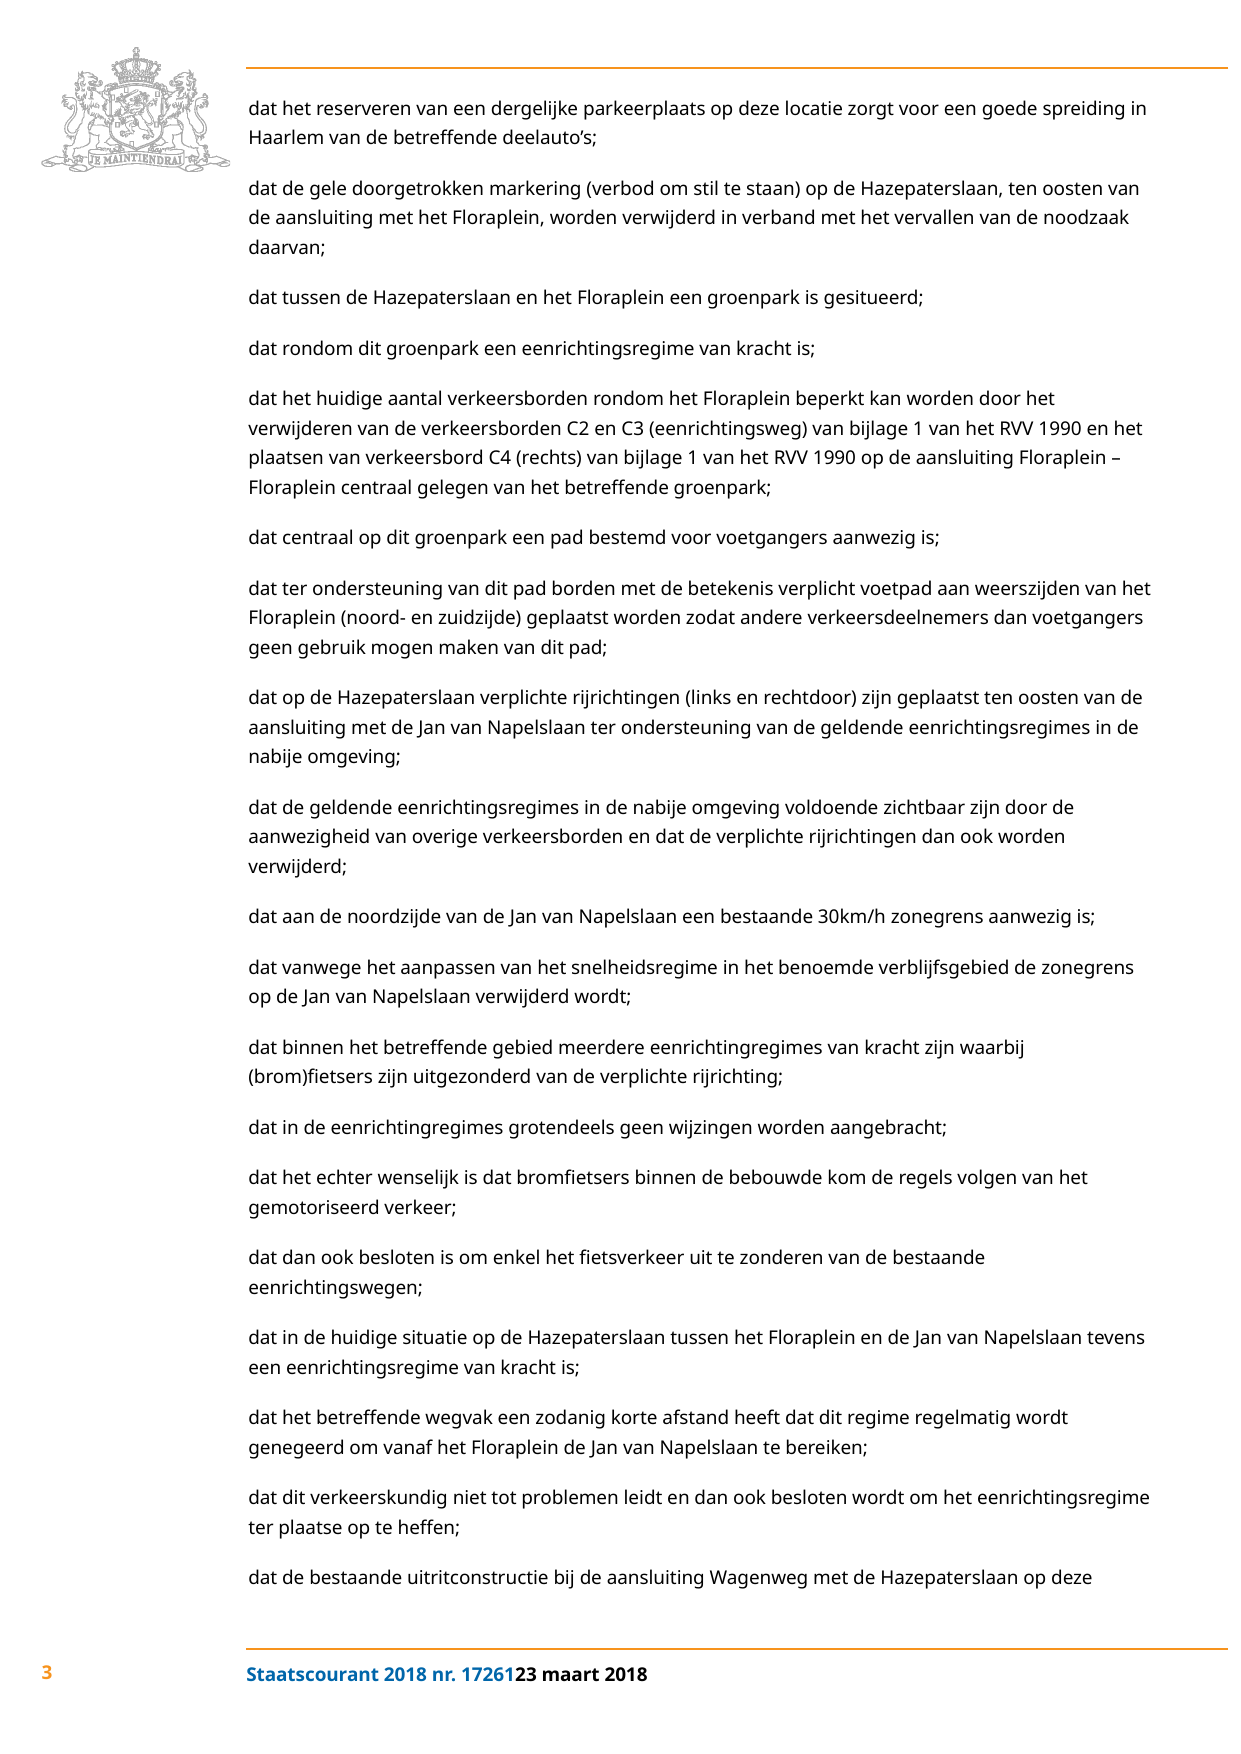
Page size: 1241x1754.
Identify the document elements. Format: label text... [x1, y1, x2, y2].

text dat dan ook besloten is om enkel het fietsverkeer uit te zonderen van de bestaande eenrichtingswegen; [248, 1244, 1152, 1300]
text dat het betreffende wegvak een zodanig korte afstand heeft dat dit regime regelmatig wordt genegeerd om vanaf het Floraplein de Jan van Napelslaan te bereiken; [248, 1404, 1152, 1460]
text dat binnen het betreffende gebied meerdere eenrichtingregimes van kracht zijn waarbij (brom)fietsers zijn uitgezonderd van de verplichte rijrichting; [248, 1034, 1152, 1089]
text dat rondom dit groenpark een eenrichtingsregime van kracht is; [248, 335, 1152, 361]
text dat het huidige aantal verkeersborden rondom het Floraplein beperkt kan worden door het verwijderen van de verkeersborden C2 en C3 (eenrichtingsweg) van bijlage 1 van het RVV 1990 en het plaatsen van verkeersbord C4 (rechts) van bijlage 1 van het RVV 1990 op de aansluiting Floraplein – Floraplein centraal gelegen van het betreffende groenpark; [248, 385, 1152, 500]
text dat het echter wenselijk is dat bromfietsers binnen de bebouwde kom de regels volgen van het gemotoriseerd verkeer; [248, 1164, 1152, 1220]
text dat op de Hazepaterslaan verplichte rijrichtingen (links en rechtdoor) zijn geplaatst ten oosten van de aansluiting met de Jan van Napelslaan ter ondersteuning van de geldende eenrichtingsregimes in de nabije omgeving; [248, 684, 1152, 769]
text dat in de huidige situatie op de Hazepaterslaan tussen het Floraplein en de Jan van Napelslaan tevens een eenrichtingsregime van kracht is; [248, 1324, 1152, 1380]
text dat het reserveren van een dergelijke parkeerplaats op deze locatie zorgt voor een goede spreiding in Haarlem van de betreffende deelauto’s; [248, 95, 1152, 150]
text dat ter ondersteuning van dit pad borden met de betekenis verplicht voetpad aan weerszijden van het Floraplein (noord- en zuidzijde) geplaatst worden zodat andere verkeersdeelnemers dan voetgangers geen gebruik mogen maken van dit pad; [248, 575, 1152, 660]
text dat de geldende eenrichtingsregimes in de nabije omgeving voldoende zichtbaar zijn door de aanwezigheid van overige verkeersborden en dat de verplichte rijrichtingen dan ook worden verwijderd; [248, 794, 1152, 879]
text dat de bestaande uitritconstructie bij de aansluiting Wagenweg met de Hazepaterslaan op deze [248, 1564, 1152, 1590]
text dat in de eenrichtingregimes grotendeels geen wijzingen worden aangebracht; [248, 1114, 1152, 1140]
text dat aan de noordzijde van de Jan van Napelslaan een bestaande 30km/h zonegrens aanwezig is; [248, 903, 1152, 929]
text dat de gele doorgetrokken markering (verbod om stil te staan) op de Hazepaterslaan, ten oosten van de aansluiting met het Floraplein, worden verwijderd in verband met het vervallen van de noodzaak daarvan; [248, 175, 1152, 260]
picture [41, 47, 231, 172]
text dat dit verkeerskundig niet tot problemen leidt en dan ook besloten wordt om het eenrichtingsregime ter plaatse op te heffen; [248, 1484, 1152, 1540]
text dat tussen de Hazepaterslaan en het Floraplein een groenpark is gesitueerd; [248, 284, 1152, 310]
text dat centraal op dit groenpark een pad bestemd voor voetgangers aanwezig is; [248, 524, 1152, 550]
text dat vanwege het aanpassen van het snelheidsregime in het benoemde verblijfsgebied de zonegrens op de Jan van Napelslaan verwijderd wordt; [248, 954, 1152, 1009]
